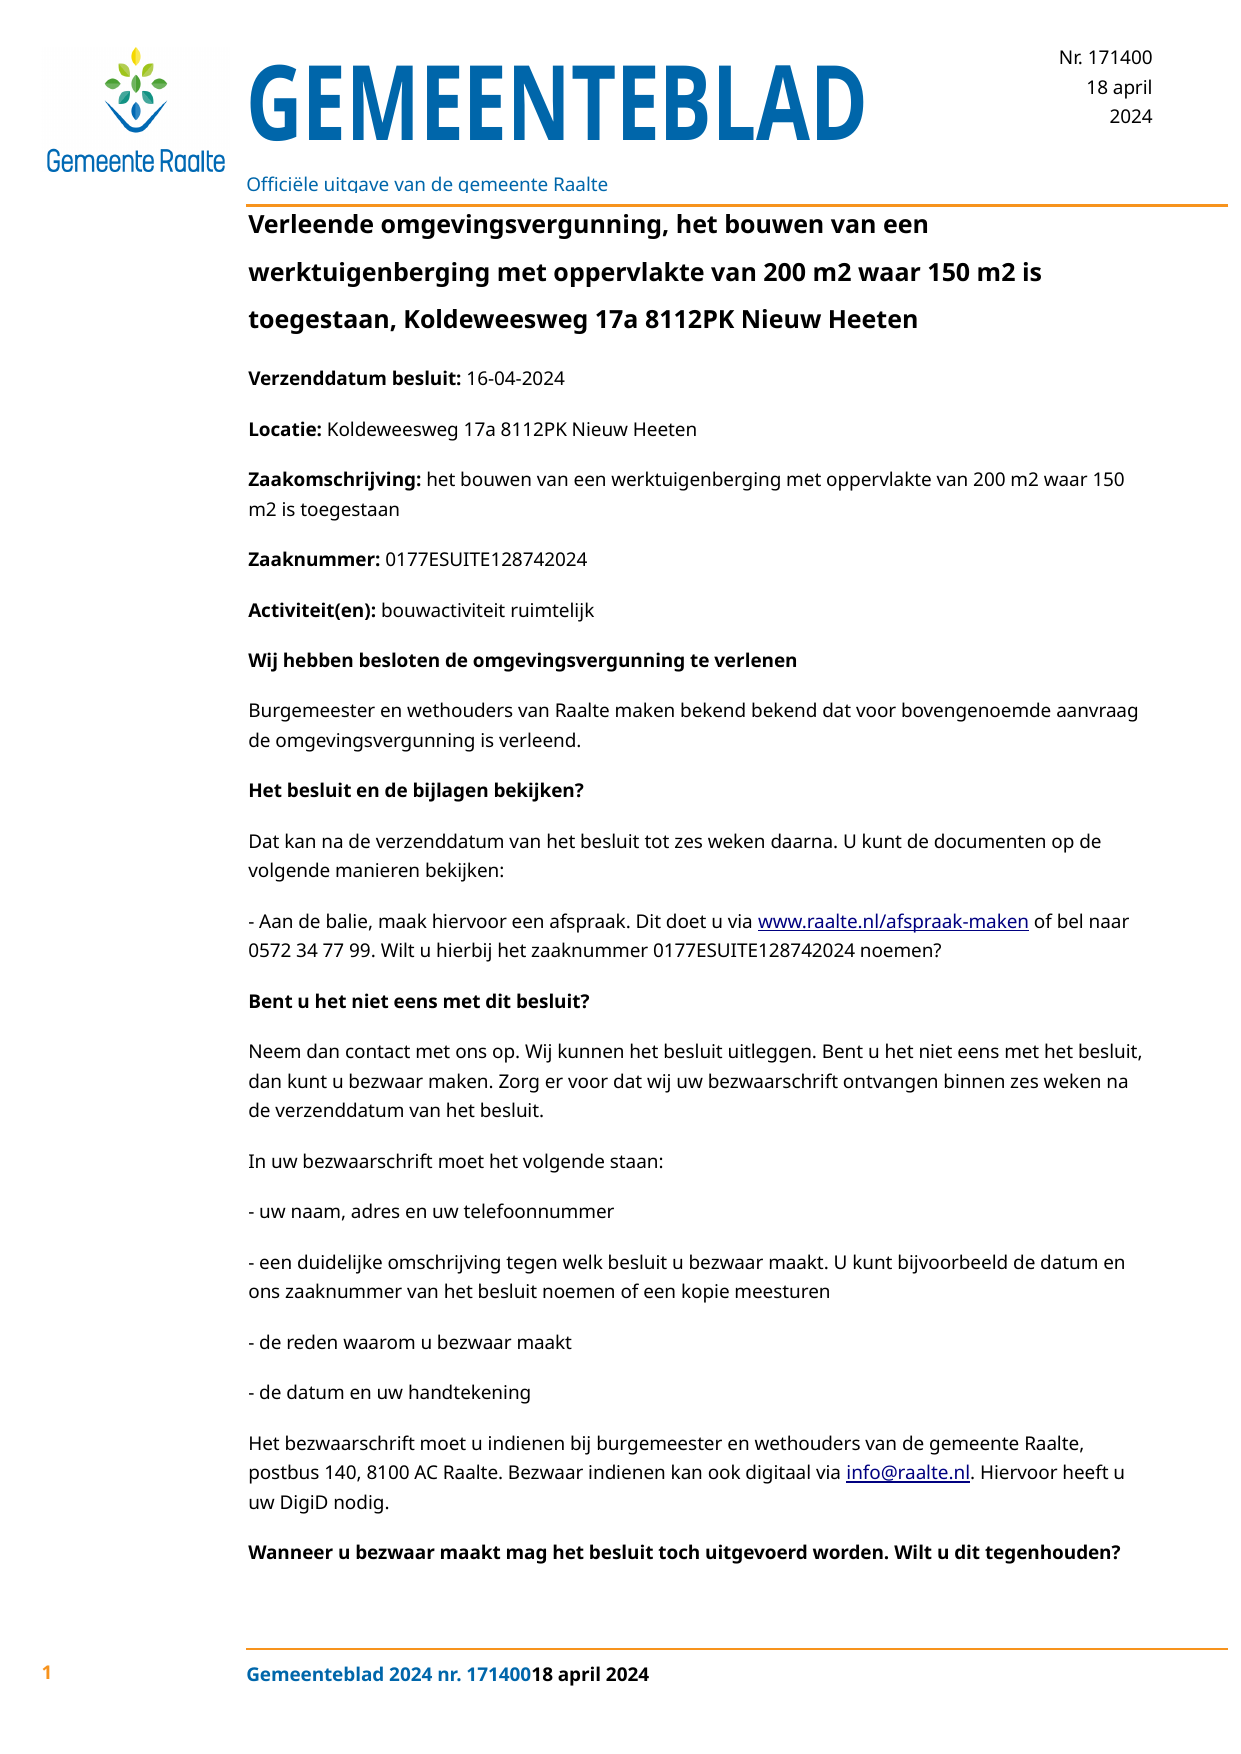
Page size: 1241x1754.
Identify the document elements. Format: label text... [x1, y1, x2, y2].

text Zaakomschrijving: het bouwen van een werktuigenberging met oppervlakte van 200 m2 waar 150 m2 is toegestaan [248, 466, 1152, 522]
text - Aan de balie, maak hiervoor een afspraak. Dit doet u via www.raalte.nl/afspraak-maken of bel naar 0572 34 77 99. Wilt u hierbij het zaaknummer 0177ESUITE128742024 noemen? [248, 908, 1152, 963]
text Verleende omgevingsvergunning, het bouwen van een werktuigenberging met oppervlakte van 200 m2 waar 150 m2 is toegestaan, Koldeweesweg 17a 8112PK Nieuw Heeten [248, 207, 1152, 336]
text Wij hebben besloten de omgevingsvergunning te verlenen [248, 647, 1152, 673]
text - de datum en uw handtekening [248, 1379, 1152, 1405]
text Bent u het niet eens met dit besluit? [248, 988, 1152, 1014]
text Dat kan na de verzenddatum van het besluit tot zes weken daarna. U kunt de documenten op de volgende manieren bekijken: [248, 828, 1152, 883]
text Activiteit(en): bouwactiviteit ruimtelijk [248, 597, 1152, 622]
text Verzenddatum besluit: 16-04-2024 [248, 366, 1152, 391]
text Wanneer u bezwaar maakt mag het besluit toch uitgevoerd worden. Wilt u dit tegenhouden? [248, 1539, 1152, 1565]
text Burgemeester en wethouders van Raalte maken bekend bekend dat voor bovengenoemde aanvraag de omgevingsvergunning is verleend. [248, 698, 1152, 753]
text - de reden waarom u bezwaar maakt [248, 1329, 1152, 1354]
text Het besluit en de bijlagen bekijken? [248, 778, 1152, 803]
text Zaaknummer: 0177ESUITE128742024 [248, 546, 1152, 572]
text - uw naam, adres en uw telefoonnummer [248, 1198, 1152, 1224]
text In uw bezwaarschrift moet het volgende staan: [248, 1148, 1152, 1174]
text Het bezwaarschrift moet u indienen bij burgemeester en wethouders van de gemeente Raalte, postbus 140, 8100 AC Raalte. Bezwaar indienen kan ook digitaal via info@raalte.nl. Hiervoor heeft u uw DigiD nodig. [248, 1430, 1152, 1514]
text Locatie: Koldeweesweg 17a 8112PK Nieuw Heeten [248, 416, 1152, 442]
text Neem dan contact met ons op. Wij kunnen het besluit uitleggen. Bent u het niet eens met het besluit, dan kunt u bezwaar maken. Zorg er voor dat wij uw bezwaarschrift ontvangen binnen zes weken na de verzenddatum van het besluit. [248, 1038, 1152, 1123]
picture [41, 47, 231, 172]
text - een duidelijke omschrijving tegen welk besluit u bezwaar maakt. U kunt bijvoorbeeld de datum en ons zaaknummer van het besluit noemen of een kopie meesturen [248, 1249, 1152, 1304]
